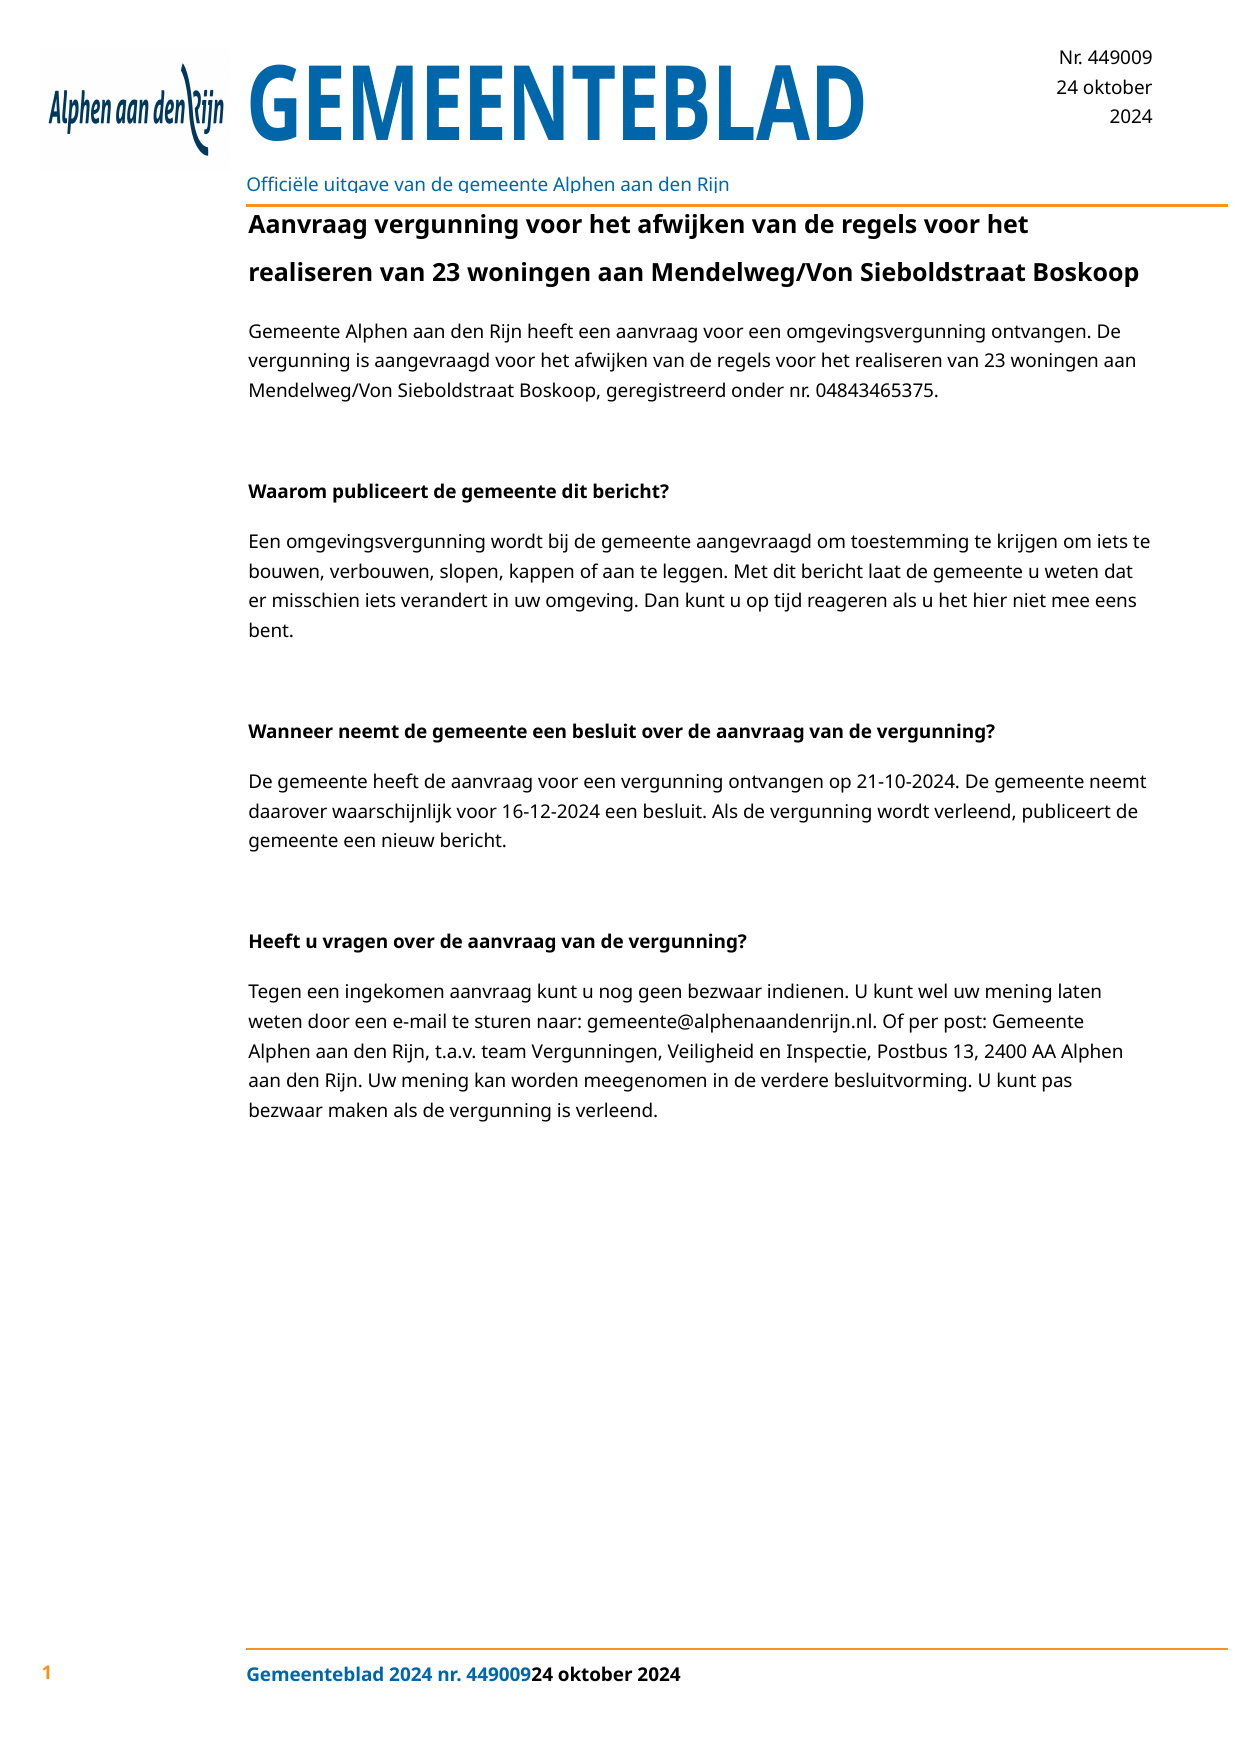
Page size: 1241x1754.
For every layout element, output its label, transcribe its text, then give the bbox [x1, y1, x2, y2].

text Waarom publiceert de gemeente dit bericht? [248, 478, 1152, 504]
text Heeft u vragen over de aanvraag van de vergunning? [248, 928, 1152, 954]
text Tegen een ingekomen aanvraag kunt u nog geen bezwaar indienen. U kunt wel uw mening laten weten door een e-mail te sturen naar: gemeente@alphenaandenrijn.nl. Of per post: Gemeente Alphen aan den Rijn, t.a.v. team Vergunningen, Veiligheid en Inspectie, Postbus 13, 2400 AA Alphen aan den Rijn. Uw mening kan worden meegenomen in de verdere besluitvorming. U kunt pas bezwaar maken als de vergunning is verleend. [248, 979, 1152, 1123]
text Gemeente Alphen aan den Rijn heeft een aanvraag voor een omgevingsvergunning ontvangen. De vergunning is aangevraagd voor het afwijken van de regels voor het realiseren van 23 woningen aan Mendelweg/Von Sieboldstraat Boskoop, geregistreerd onder nr. 04843465375. [248, 318, 1152, 403]
text Wanneer neemt de gemeente een besluit over de aanvraag van de vergunning? [248, 718, 1152, 744]
text Aanvraag vergunning voor het afwijken van de regels voor het realiseren van 23 woningen aan Mendelweg/Von Sieboldstraat Boskoop [248, 207, 1152, 288]
text Een omgevingsvergunning wordt bij de gemeente aangevraagd om toestemming te krijgen om iets te bouwen, verbouwen, slopen, kappen of aan te leggen. Met dit bericht laat de gemeente u weten dat er misschien iets verandert in uw omgeving. Dan kunt u op tijd reageren als u het hier niet mee eens bent. [248, 528, 1152, 643]
picture [41, 47, 231, 172]
text De gemeente heeft de aanvraag voor een vergunning ontvangen op 21-10-2024. De gemeente neemt daarover waarschijnlijk voor 16-12-2024 een besluit. Als de vergunning wordt verleend, publiceert de gemeente een nieuw bericht. [248, 768, 1152, 853]
